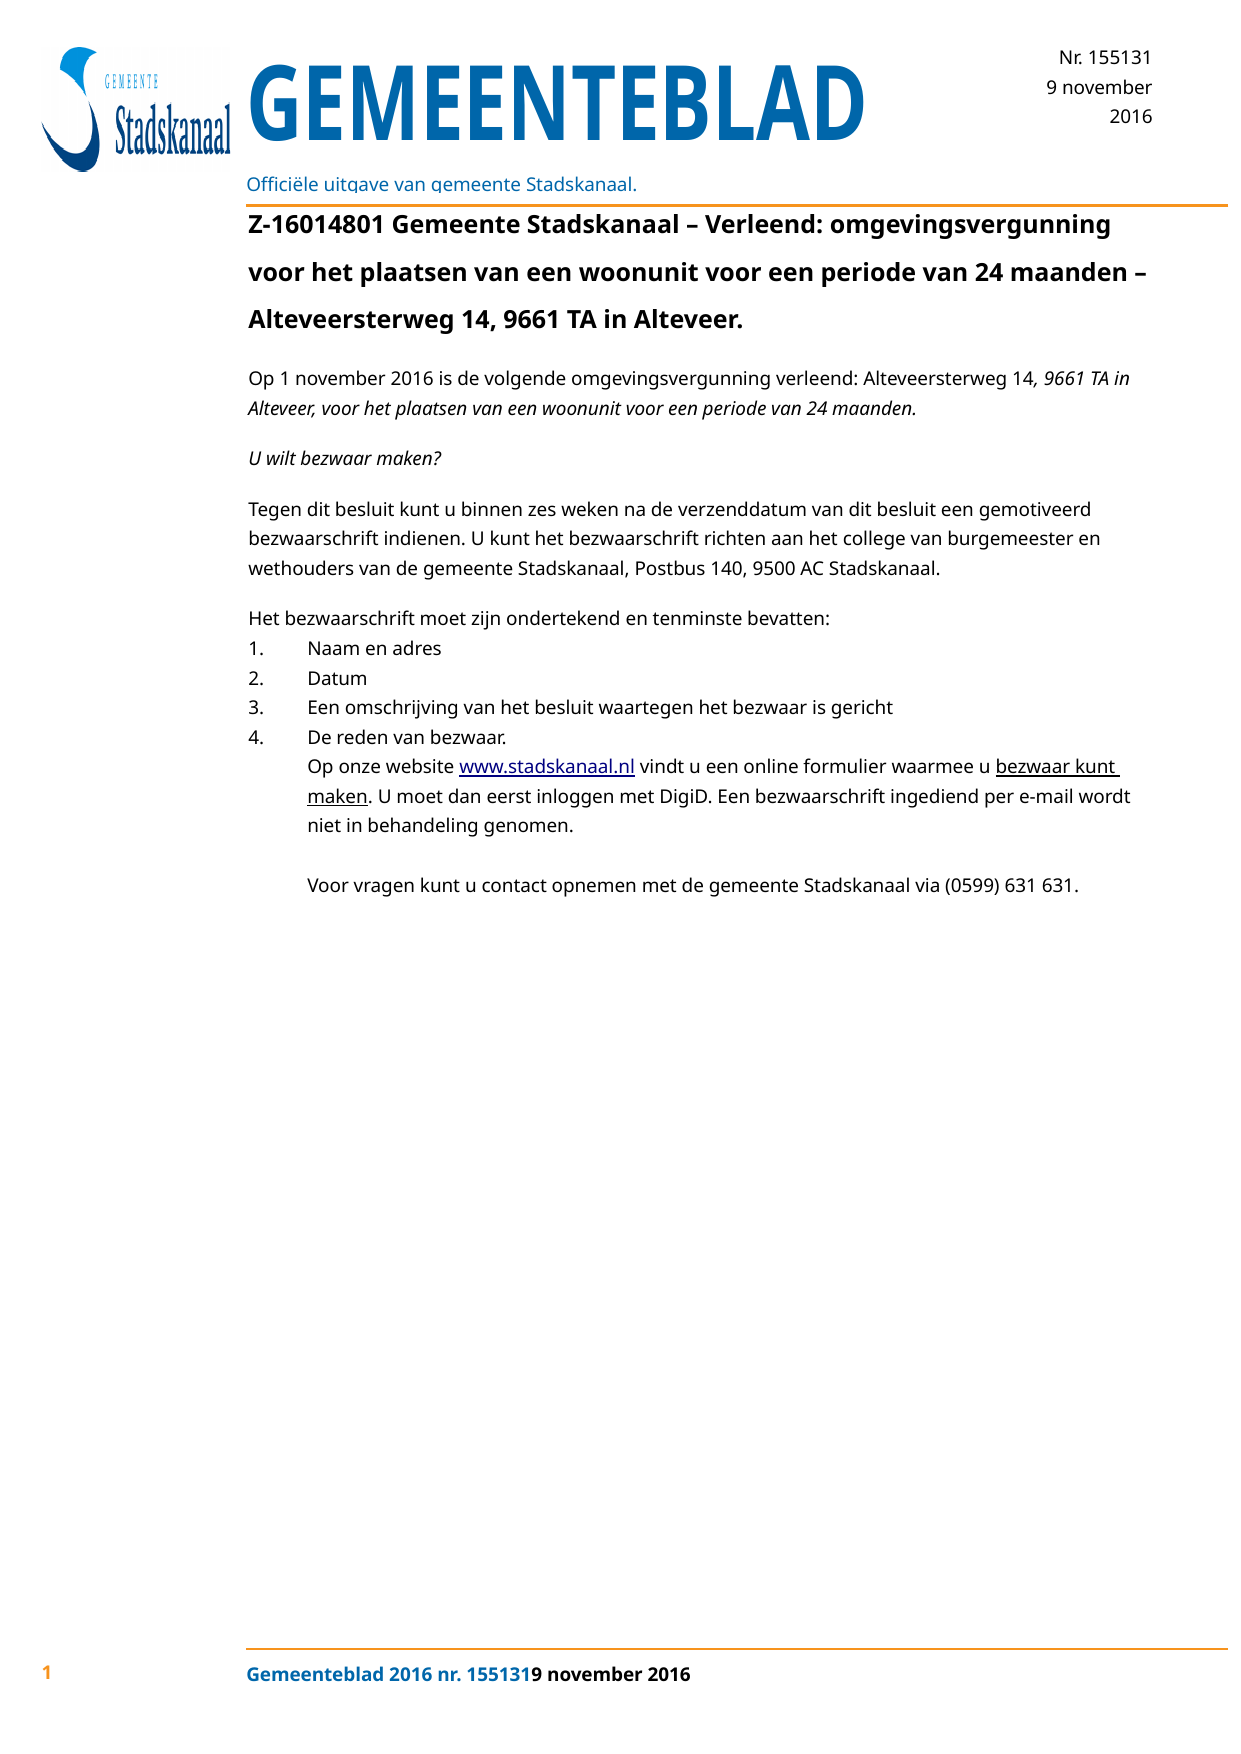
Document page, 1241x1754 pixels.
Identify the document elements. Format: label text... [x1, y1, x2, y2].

list Een omschrijving van het besluit waartegen het bezwaar is gericht [248, 694, 1152, 720]
picture [41, 47, 231, 172]
text Tegen dit besluit kunt u binnen zes weken na de verzenddatum van dit besluit een gemotiveerd bezwaarschrift indienen. U kunt het bezwaarschrift richten aan het college van burgemeester en wethouders van de gemeente Stadskanaal, Postbus 140, 9500 AC Stadskanaal. [248, 496, 1152, 581]
text Op 1 november 2016 is de volgende omgevingsvergunning verleend: Alteveersterweg 14, 9661 TA in Alteveer, voor het plaatsen van een woonunit voor een periode van 24 maanden. [248, 366, 1152, 421]
list De reden van bezwaar. [248, 724, 1152, 749]
list Voor vragen kunt u contact opnemen met de gemeente Stadskanaal via (0599) 631 631. [248, 872, 1152, 897]
list Datum [248, 665, 1152, 690]
text Het bezwaarschrift moet zijn ondertekend en tenminste bevatten: [248, 606, 1152, 631]
text Z-16014801 Gemeente Stadskanaal – Verleend: omgevingsvergunning voor het plaatsen van een woonunit voor een periode van 24 maanden – Alteveersterweg 14, 9661 TA in Alteveer. [248, 207, 1152, 336]
text U wilt bezwaar maken? [248, 446, 1152, 471]
list Op onze website www.stadskanaal.nl vindt u een online formulier waarmee u bezwaar kunt maken. U moet dan eerst inloggen met DigiD. Een bezwaarschrift ingediend per e-mail wordt niet in behandeling genomen. [248, 753, 1152, 838]
list Naam en adres [248, 635, 1152, 661]
